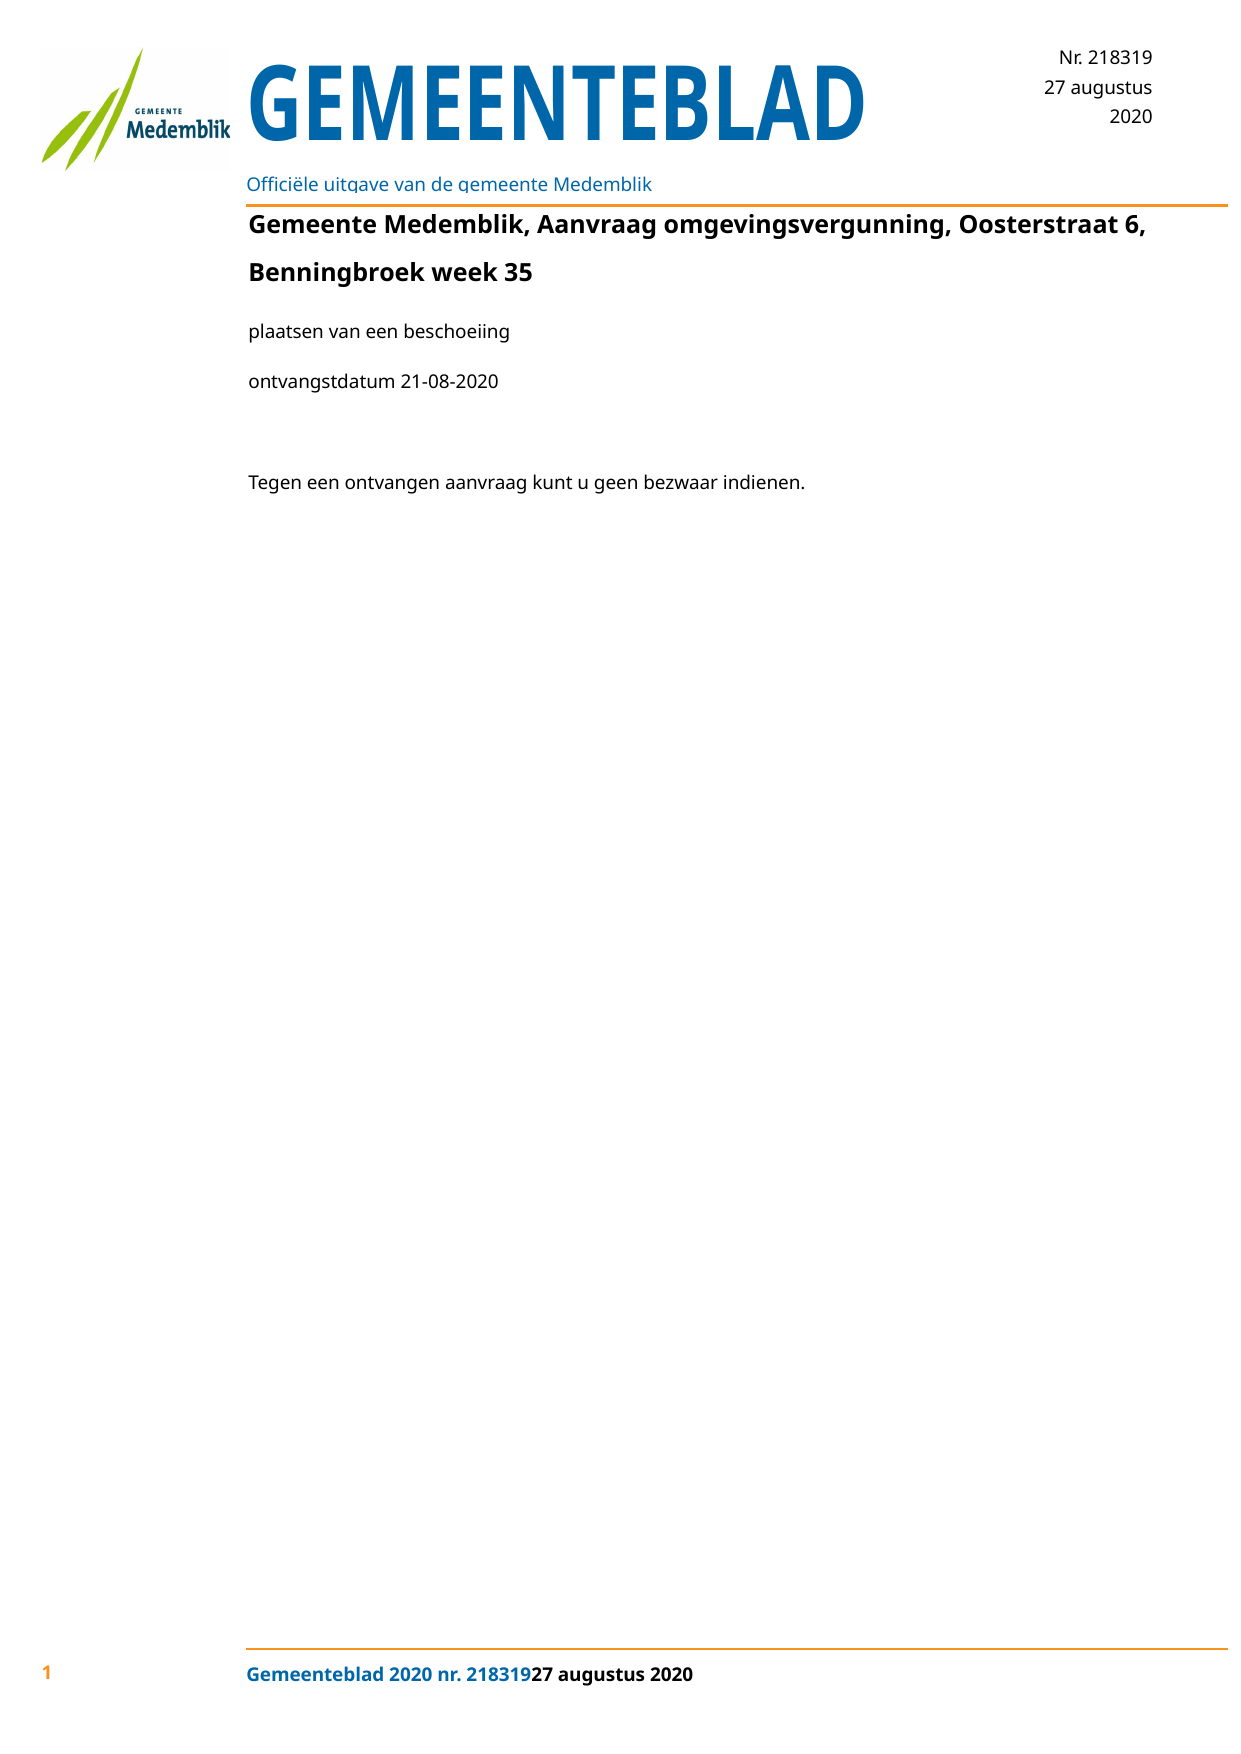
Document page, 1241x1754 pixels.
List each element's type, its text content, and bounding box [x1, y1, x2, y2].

text Tegen een ontvangen aanvraag kunt u geen bezwaar indienen. [248, 469, 1152, 495]
text plaatsen van een beschoeiing [248, 318, 1152, 344]
text Gemeente Medemblik, Aanvraag omgevingsvergunning, Oosterstraat 6, Benningbroek week 35 [248, 207, 1152, 288]
text ontvangstdatum 21-08-2020 [248, 368, 1152, 394]
picture [41, 47, 231, 172]
